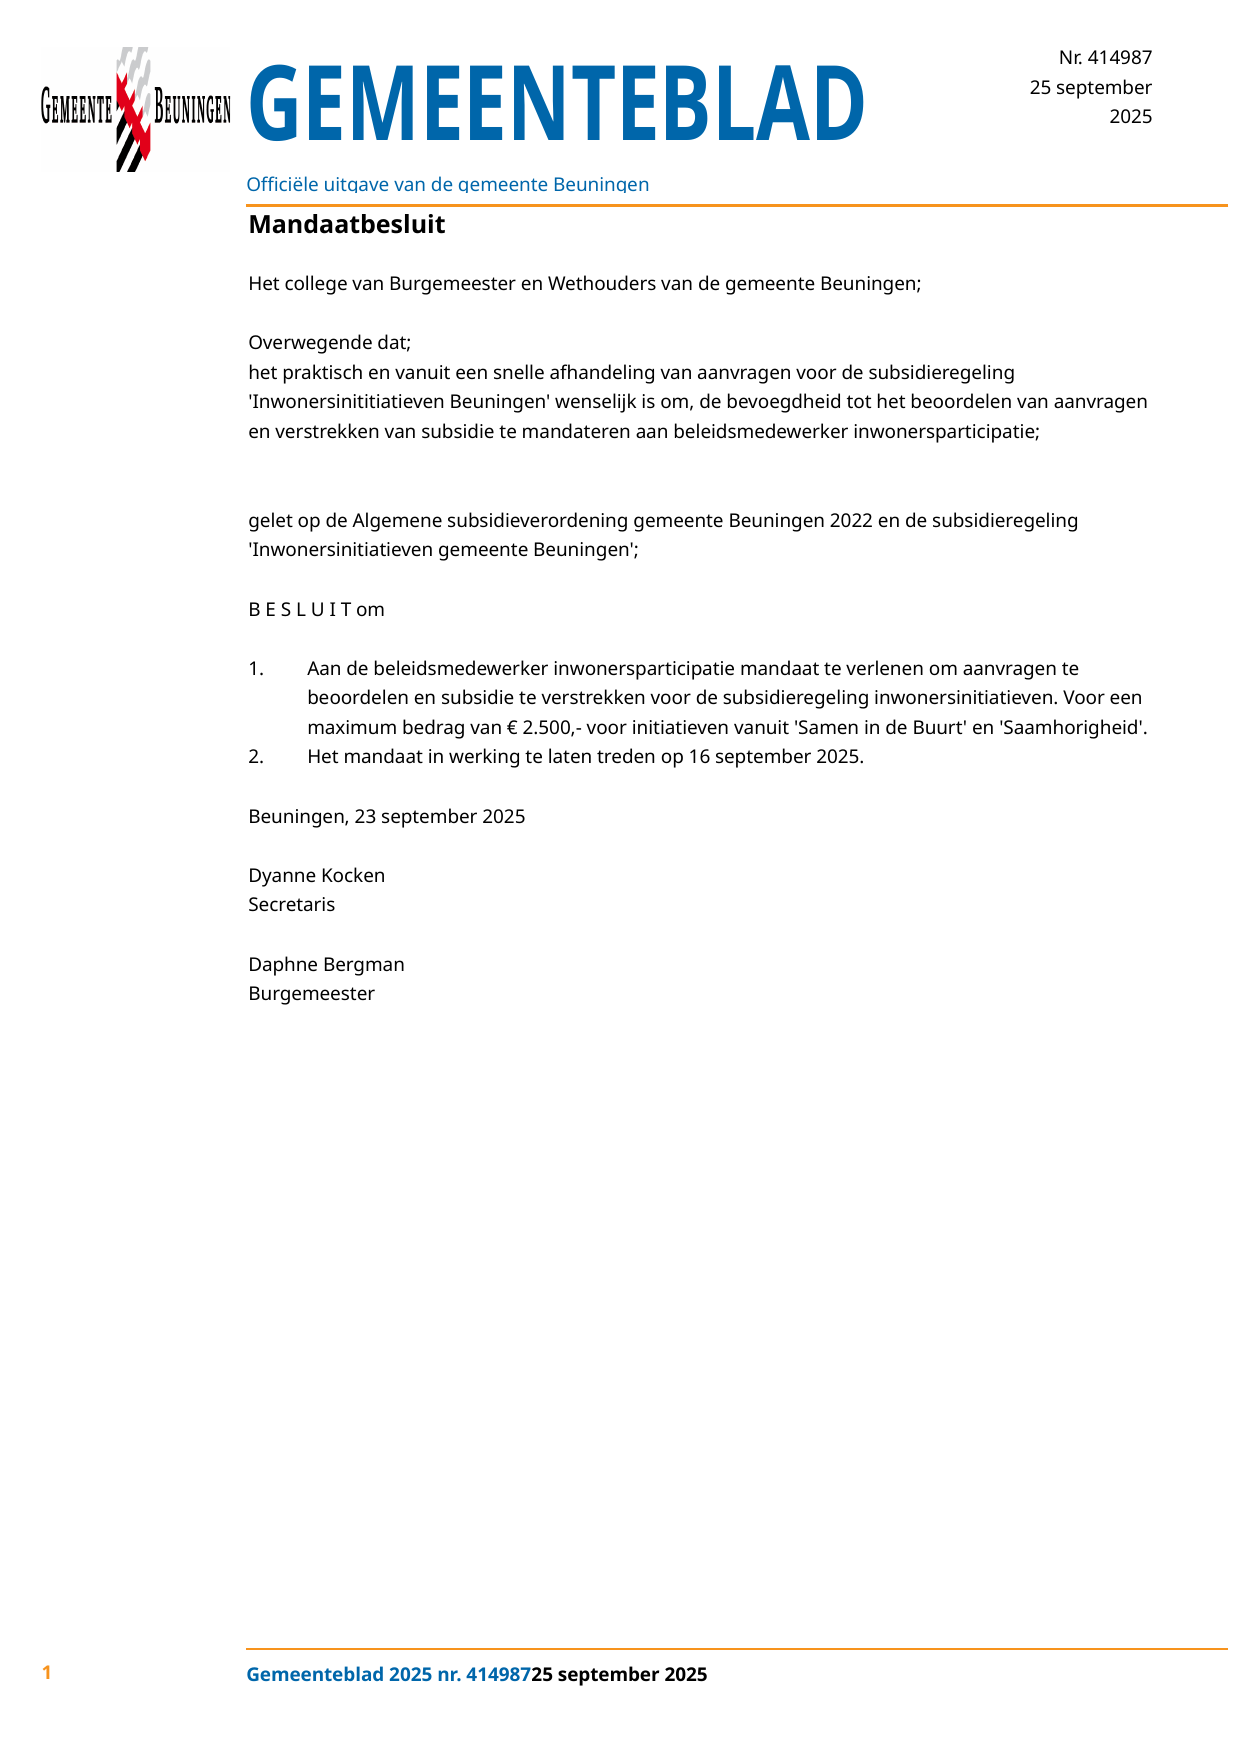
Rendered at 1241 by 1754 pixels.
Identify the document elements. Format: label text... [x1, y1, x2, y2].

list Het mandaat in werking te laten treden op 16 september 2025. [248, 744, 1152, 769]
text gelet op de Algemene subsidieverordening gemeente Beuningen 2022 en de subsidieregeling 'Inwonersinitiatieven gemeente Beuningen'; [248, 507, 1152, 562]
text Dyanne Kocken [248, 862, 1152, 888]
text Daphne Bergman [248, 951, 1152, 976]
picture [41, 47, 231, 172]
text Overwegende dat; [248, 329, 1152, 355]
text het praktisch en vanuit een snelle afhandeling van aanvragen voor de subsidieregeling 'Inwonersinititiatieven Beuningen' wenselijk is om, de bevoegdheid tot het beoordelen van aanvragen en verstrekken van subsidie te mandateren aan beleidsmedewerker inwonersparticipatie; [248, 359, 1152, 444]
text B E S L U I T om [248, 596, 1152, 621]
text Het college van Burgemeester en Wethouders van de gemeente Beuningen; [248, 270, 1152, 296]
text Secretaris [248, 892, 1152, 917]
text Beuningen, 23 september 2025 [248, 803, 1152, 828]
list Aan de beleidsmedewerker inwonersparticipatie mandaat te verlenen om aanvragen te beoordelen en subsidie te verstrekken voor de subsidieregeling inwonersinitiatieven. Voor een maximum bedrag van € 2.500,- voor initiatieven vanuit 'Samen in de Buurt' en 'Saamhorigheid'. [248, 655, 1152, 740]
text Burgemeester [248, 980, 1152, 1006]
text Mandaatbesluit [248, 207, 1152, 241]
